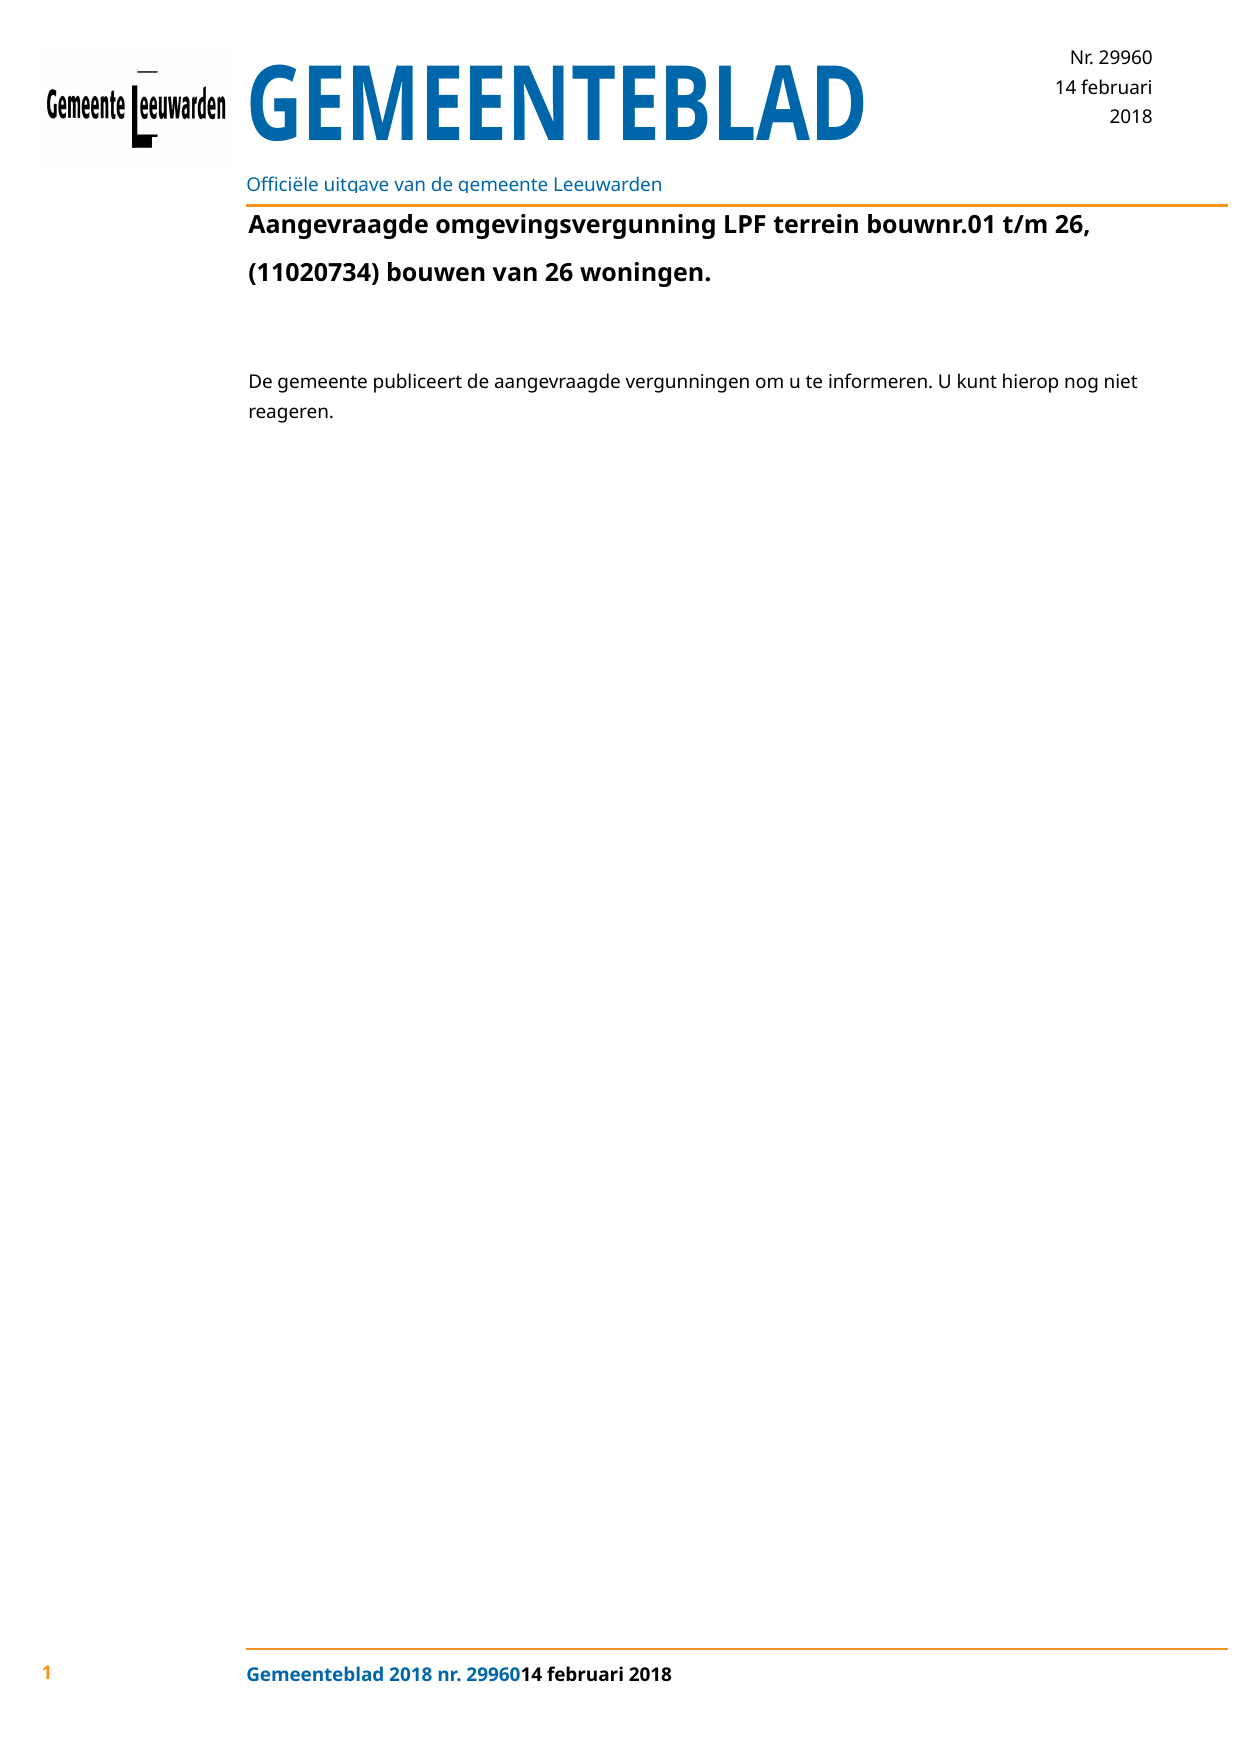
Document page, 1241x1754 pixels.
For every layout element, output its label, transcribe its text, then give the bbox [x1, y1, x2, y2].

text Aangevraagde omgevingsvergunning LPF terrein bouwnr.01 t/m 26, (11020734) bouwen van 26 woningen. [248, 207, 1152, 288]
picture [41, 47, 231, 172]
text De gemeente publiceert de aangevraagde vergunningen om u te informeren. U kunt hierop nog niet reageren. [248, 368, 1152, 424]
